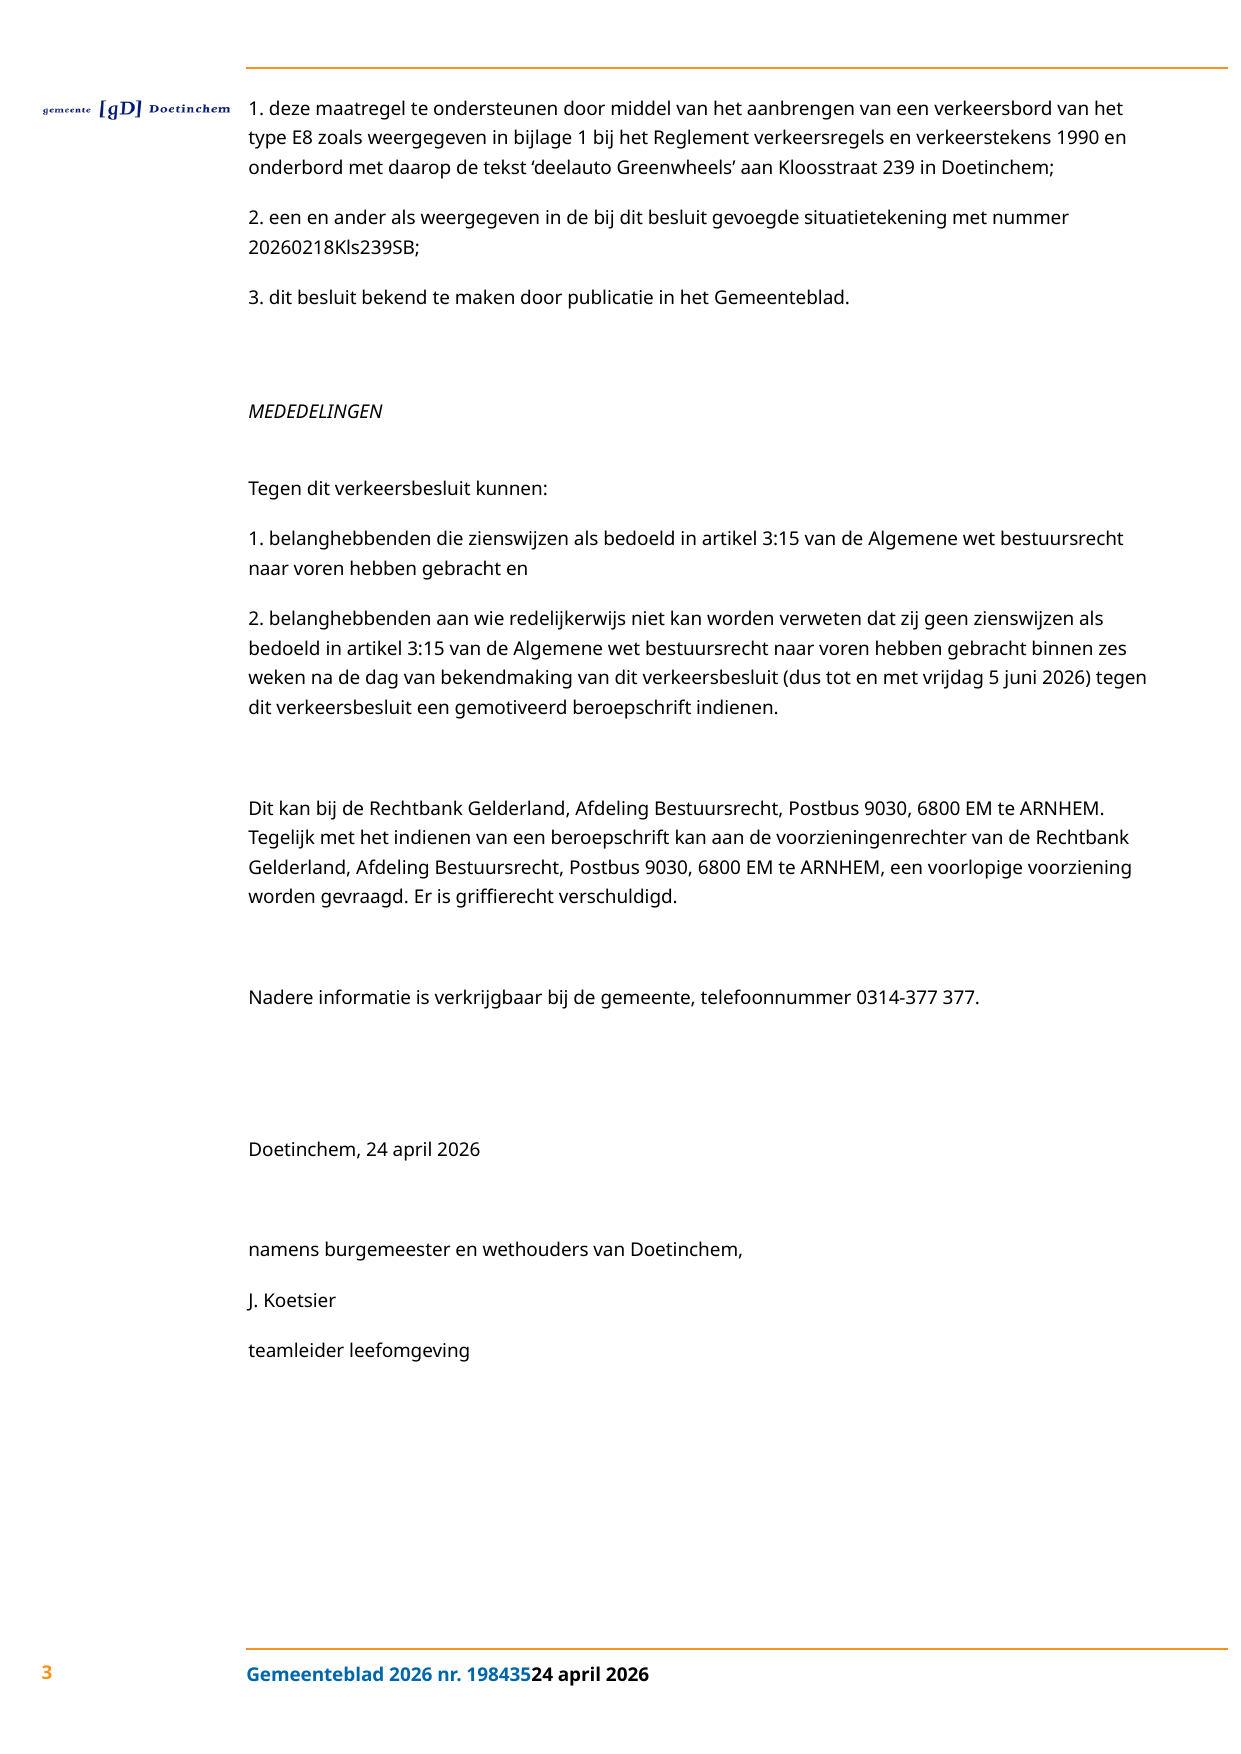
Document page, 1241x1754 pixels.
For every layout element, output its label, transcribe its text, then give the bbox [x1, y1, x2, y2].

text 2. belanghebbenden aan wie redelijkerwijs niet kan worden verweten dat zij geen zienswijzen als bedoeld in artikel 3:15 van de Algemene wet bestuursrecht naar voren hebben gebracht binnen zes weken na de dag van bekendmaking van dit verkeersbesluit (dus tot en met vrijdag 5 juni 2026) tegen dit verkeersbesluit een gemotiveerd beroepschrift indienen. [248, 605, 1152, 720]
text Doetinchem, 24 april 2026 [248, 1136, 1152, 1161]
text 2. een en ander als weergegeven in de bij dit besluit gevoegde situatietekening met nummer 20260218Kls239SB; [248, 204, 1152, 260]
text 3. dit besluit bekend te maken door publicatie in het Gemeenteblad. [248, 284, 1152, 310]
text Dit kan bij de Rechtbank Gelderland, Afdeling Bestuursrecht, Postbus 9030, 6800 EM te ARNHEM. Tegelijk met het indienen van een beroepschrift kan aan de voorzieningenrechter van de Rechtbank Gelderland, Afdeling Bestuursrecht, Postbus 9030, 6800 EM te ARNHEM, een voorlopige voorziening worden gevraagd. Er is griffierecht verschuldigd. [248, 795, 1152, 909]
text Tegen dit verkeersbesluit kunnen: [248, 475, 1152, 501]
picture [41, 47, 231, 172]
text teamleider leefomgeving [248, 1337, 1152, 1363]
text 1. belanghebbenden die zienswijzen als bedoeld in artikel 3:15 van de Algemene wet bestuursrecht naar voren hebben gebracht en [248, 525, 1152, 581]
text namens burgemeester en wethouders van Doetinchem, [248, 1237, 1152, 1262]
text Nadere informatie is verkrijgbaar bij de gemeente, telefoonnummer 0314-377 377. [248, 984, 1152, 1010]
text J. Koetsier [248, 1287, 1152, 1313]
text MEDEDELINGEN [248, 399, 1152, 424]
text 1. deze maatregel te ondersteunen door middel van het aanbrengen van een verkeersbord van het type E8 zoals weergegeven in bijlage 1 bij het Reglement verkeersregels en verkeerstekens 1990 en onderbord met daarop de tekst ‘deelauto Greenwheels’ aan Kloosstraat 239 in Doetinchem; [248, 95, 1152, 180]
